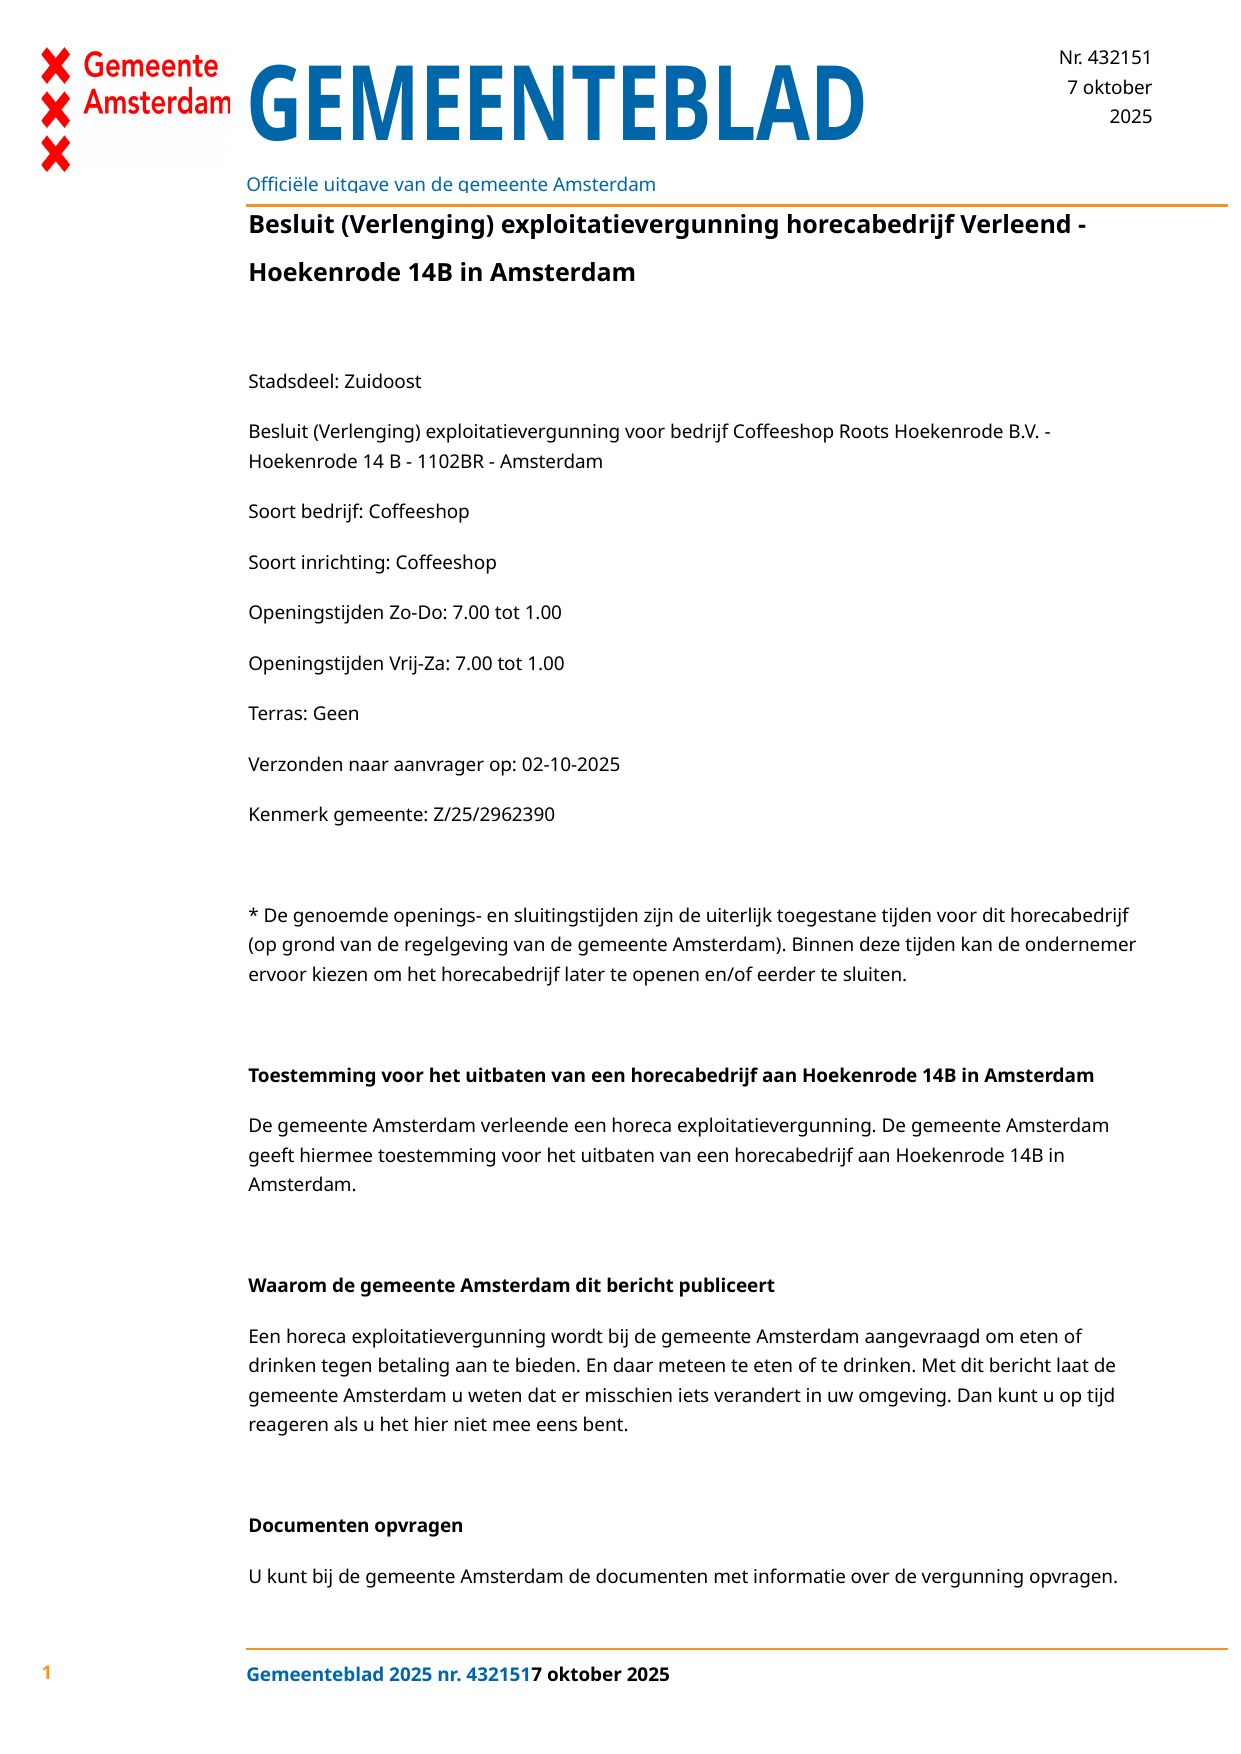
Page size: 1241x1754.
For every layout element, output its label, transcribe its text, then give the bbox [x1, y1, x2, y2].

text Besluit (Verlenging) exploitatievergunning voor bedrijf Coffeeshop Roots Hoekenrode B.V. - Hoekenrode 14 B - 1102BR - Amsterdam [248, 419, 1152, 474]
text Stadsdeel: Zuidoost [248, 368, 1152, 394]
text Soort bedrijf: Coffeeshop [248, 499, 1152, 524]
text Een horeca exploitatievergunning wordt bij de gemeente Amsterdam aangevraagd om eten of drinken tegen betaling aan te bieden. En daar meteen te eten of te drinken. Met dit bericht laat de gemeente Amsterdam u weten dat er misschien iets verandert in uw omgeving. Dan kunt u op tijd reageren als u het hier niet mee eens bent. [248, 1323, 1152, 1437]
text Kenmerk gemeente: Z/25/2962390 [248, 801, 1152, 827]
text Terras: Geen [248, 700, 1152, 726]
text Soort inrichting: Coffeeshop [248, 549, 1152, 575]
text * De genoemde openings- en sluitingstijden zijn de uiterlijk toegestane tijden voor dit horecabedrijf (op grond van de regelgeving van de gemeente Amsterdam). Binnen deze tijden kan de ondernemer ervoor kiezen om het horecabedrijf later te openen en/of eerder te sluiten. [248, 902, 1152, 987]
picture [41, 47, 231, 172]
text Openingstijden Zo-Do: 7.00 tot 1.00 [248, 599, 1152, 625]
text De gemeente Amsterdam verleende een horeca exploitatievergunning. De gemeente Amsterdam geeft hiermee toestemming voor het uitbaten van een horecabedrijf aan Hoekenrode 14B in Amsterdam. [248, 1112, 1152, 1197]
text Documenten opvragen [248, 1512, 1152, 1538]
text Besluit (Verlenging) exploitatievergunning horecabedrijf Verleend - Hoekenrode 14B in Amsterdam [248, 207, 1152, 288]
text Waarom de gemeente Amsterdam dit bericht publiceert [248, 1272, 1152, 1298]
text Verzonden naar aanvrager op: 02-10-2025 [248, 751, 1152, 777]
text Toestemming voor het uitbaten van een horecabedrijf aan Hoekenrode 14B in Amsterdam [248, 1062, 1152, 1088]
text Openingstijden Vrij-Za: 7.00 tot 1.00 [248, 650, 1152, 676]
text U kunt bij de gemeente Amsterdam de documenten met informatie over de vergunning opvragen. [248, 1563, 1152, 1589]
